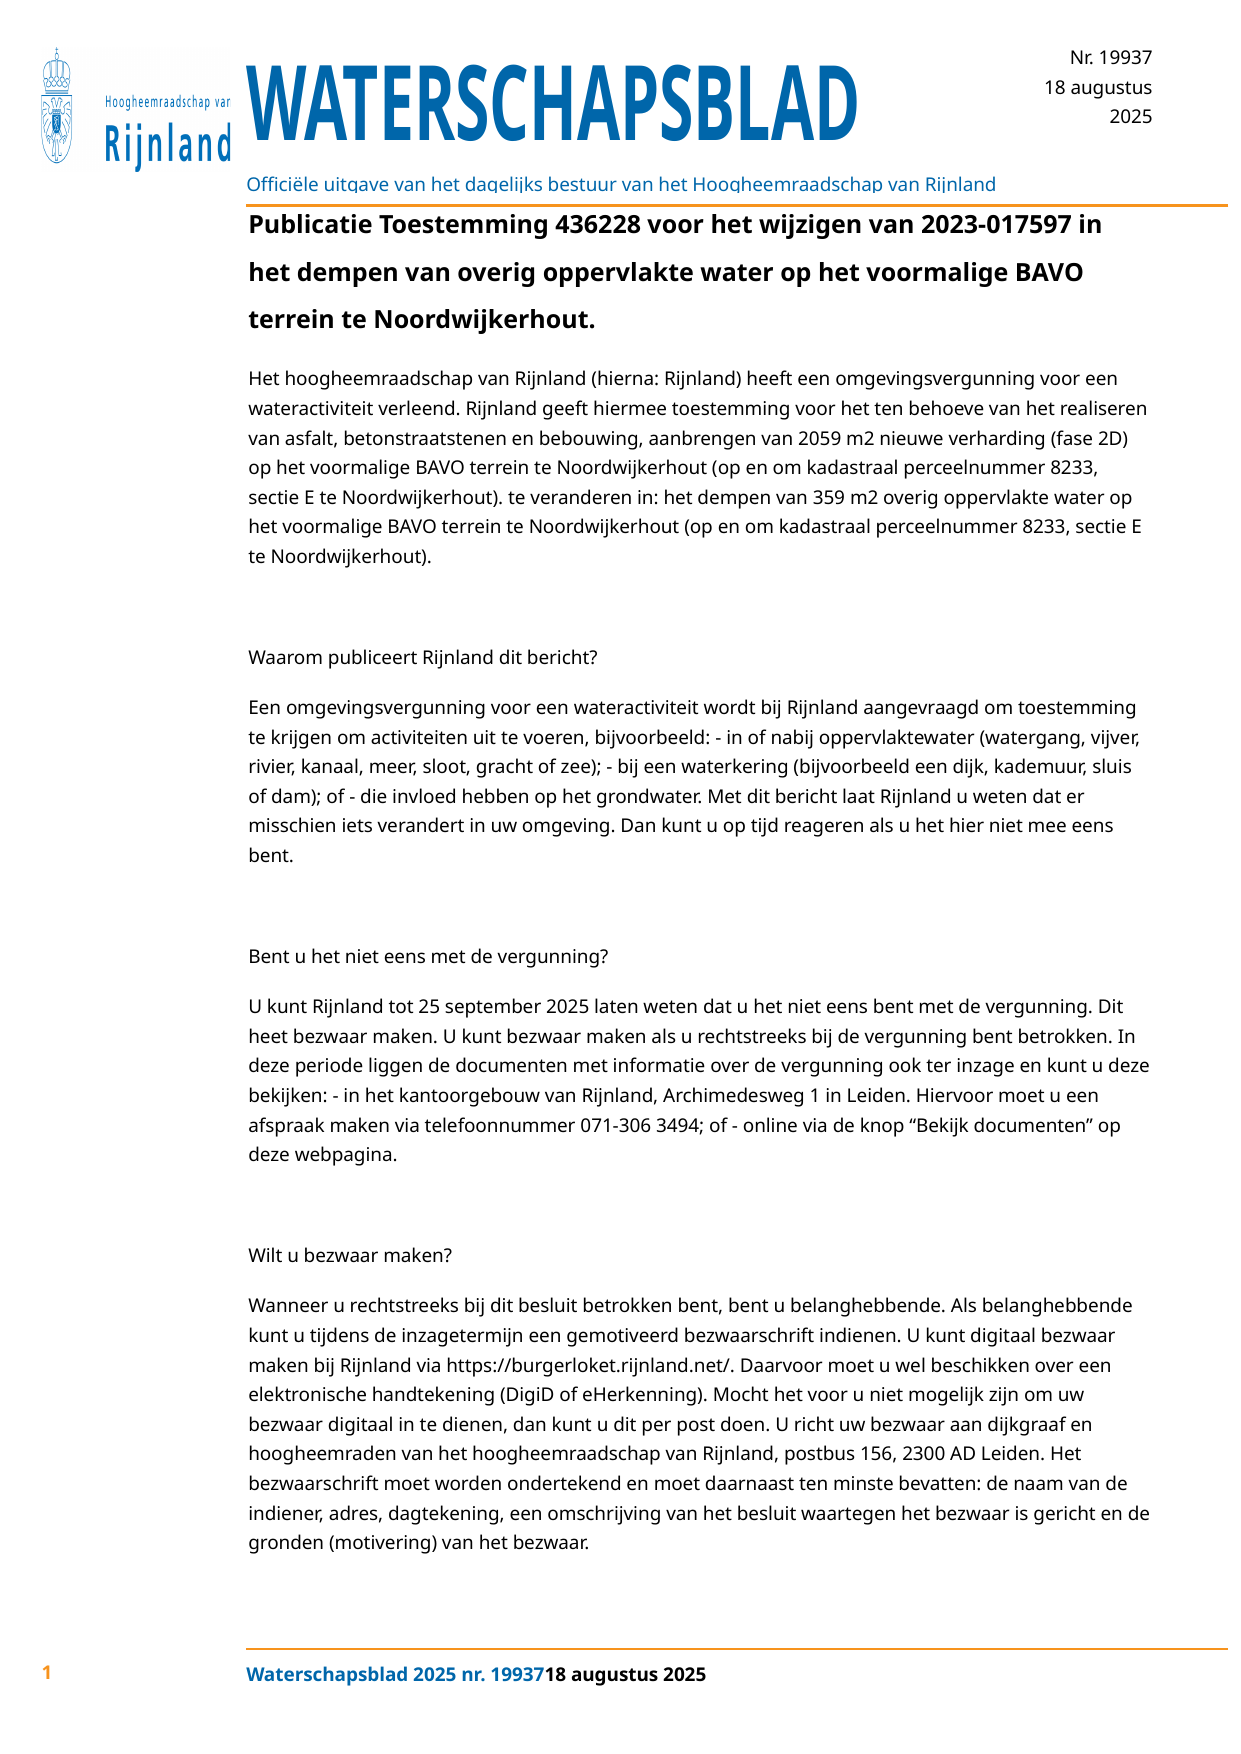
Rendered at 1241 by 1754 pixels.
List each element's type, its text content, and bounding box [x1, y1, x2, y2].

text U kunt Rijnland tot 25 september 2025 laten weten dat u het niet eens bent met de vergunning. Dit heet bezwaar maken. U kunt bezwaar maken als u rechtstreeks bij de vergunning bent betrokken. In deze periode liggen de documenten met informatie over de vergunning ook ter inzage en kunt u deze bekijken: - in het kantoorgebouw van Rijnland, Archimedesweg 1 in Leiden. Hiervoor moet u een afspraak maken via telefoonnummer 071-306 3494; of - online via de knop “Bekijk documenten” op deze webpagina. [248, 993, 1152, 1167]
text Het hoogheemraadschap van Rijnland (hierna: Rijnland) heeft een omgevingsvergunning voor een wateractiviteit verleend. Rijnland geeft hiermee toestemming voor het ten behoeve van het realiseren van asfalt, betonstraatstenen en bebouwing, aanbrengen van 2059 m2 nieuwe verharding (fase 2D) op het voormalige BAVO terrein te Noordwijkerhout (op en om kadastraal perceelnummer 8233, sectie E te Noordwijkerhout). te veranderen in: het dempen van 359 m2 overig oppervlakte water op het voormalige BAVO terrein te Noordwijkerhout (op en om kadastraal perceelnummer 8233, sectie E te Noordwijkerhout). [248, 366, 1152, 569]
text Wanneer u rechtstreeks bij dit besluit betrokken bent, bent u belanghebbende. Als belanghebbende kunt u tijdens de inzagetermijn een gemotiveerd bezwaarschrift indienen. U kunt digitaal bezwaar maken bij Rijnland via https://burgerloket.rijnland.net/. Daarvoor moet u wel beschikken over een elektronische handtekening (DigiD of eHerkenning). Mocht het voor u niet mogelijk zijn om uw bezwaar digitaal in te dienen, dan kunt u dit per post doen. U richt uw bezwaar aan dijkgraaf en hoogheemraden van het hoogheemraadschap van Rijnland, postbus 156, 2300 AD Leiden. Het bezwaarschrift moet worden ondertekend en moet daarnaast ten minste bevatten: de naam van de indiener, adres, dagtekening, een omschrijving van het besluit waartegen het bezwaar is gericht en de gronden (motivering) van het bezwaar. [248, 1293, 1152, 1555]
picture [41, 47, 231, 172]
text Wilt u bezwaar maken? [248, 1242, 1152, 1268]
text Een omgevingsvergunning voor een wateractiviteit wordt bij Rijnland aangevraagd om toestemming te krijgen om activiteiten uit te voeren, bijvoorbeeld: - in of nabij oppervlaktewater (watergang, vijver, rivier, kanaal, meer, sloot, gracht of zee); - bij een waterkering (bijvoorbeeld een dijk, kademuur, sluis of dam); of - die invloed hebben op het grondwater. Met dit bericht laat Rijnland u weten dat er misschien iets verandert in uw omgeving. Dan kunt u op tijd reageren als u het hier niet mee eens bent. [248, 694, 1152, 868]
text Publicatie Toestemming 436228 voor het wijzigen van 2023-017597 in het dempen van overig oppervlakte water op het voormalige BAVO terrein te Noordwijkerhout. [248, 207, 1152, 336]
text Bent u het niet eens met de vergunning? [248, 943, 1152, 969]
text Waarom publiceert Rijnland dit bericht? [248, 644, 1152, 669]
